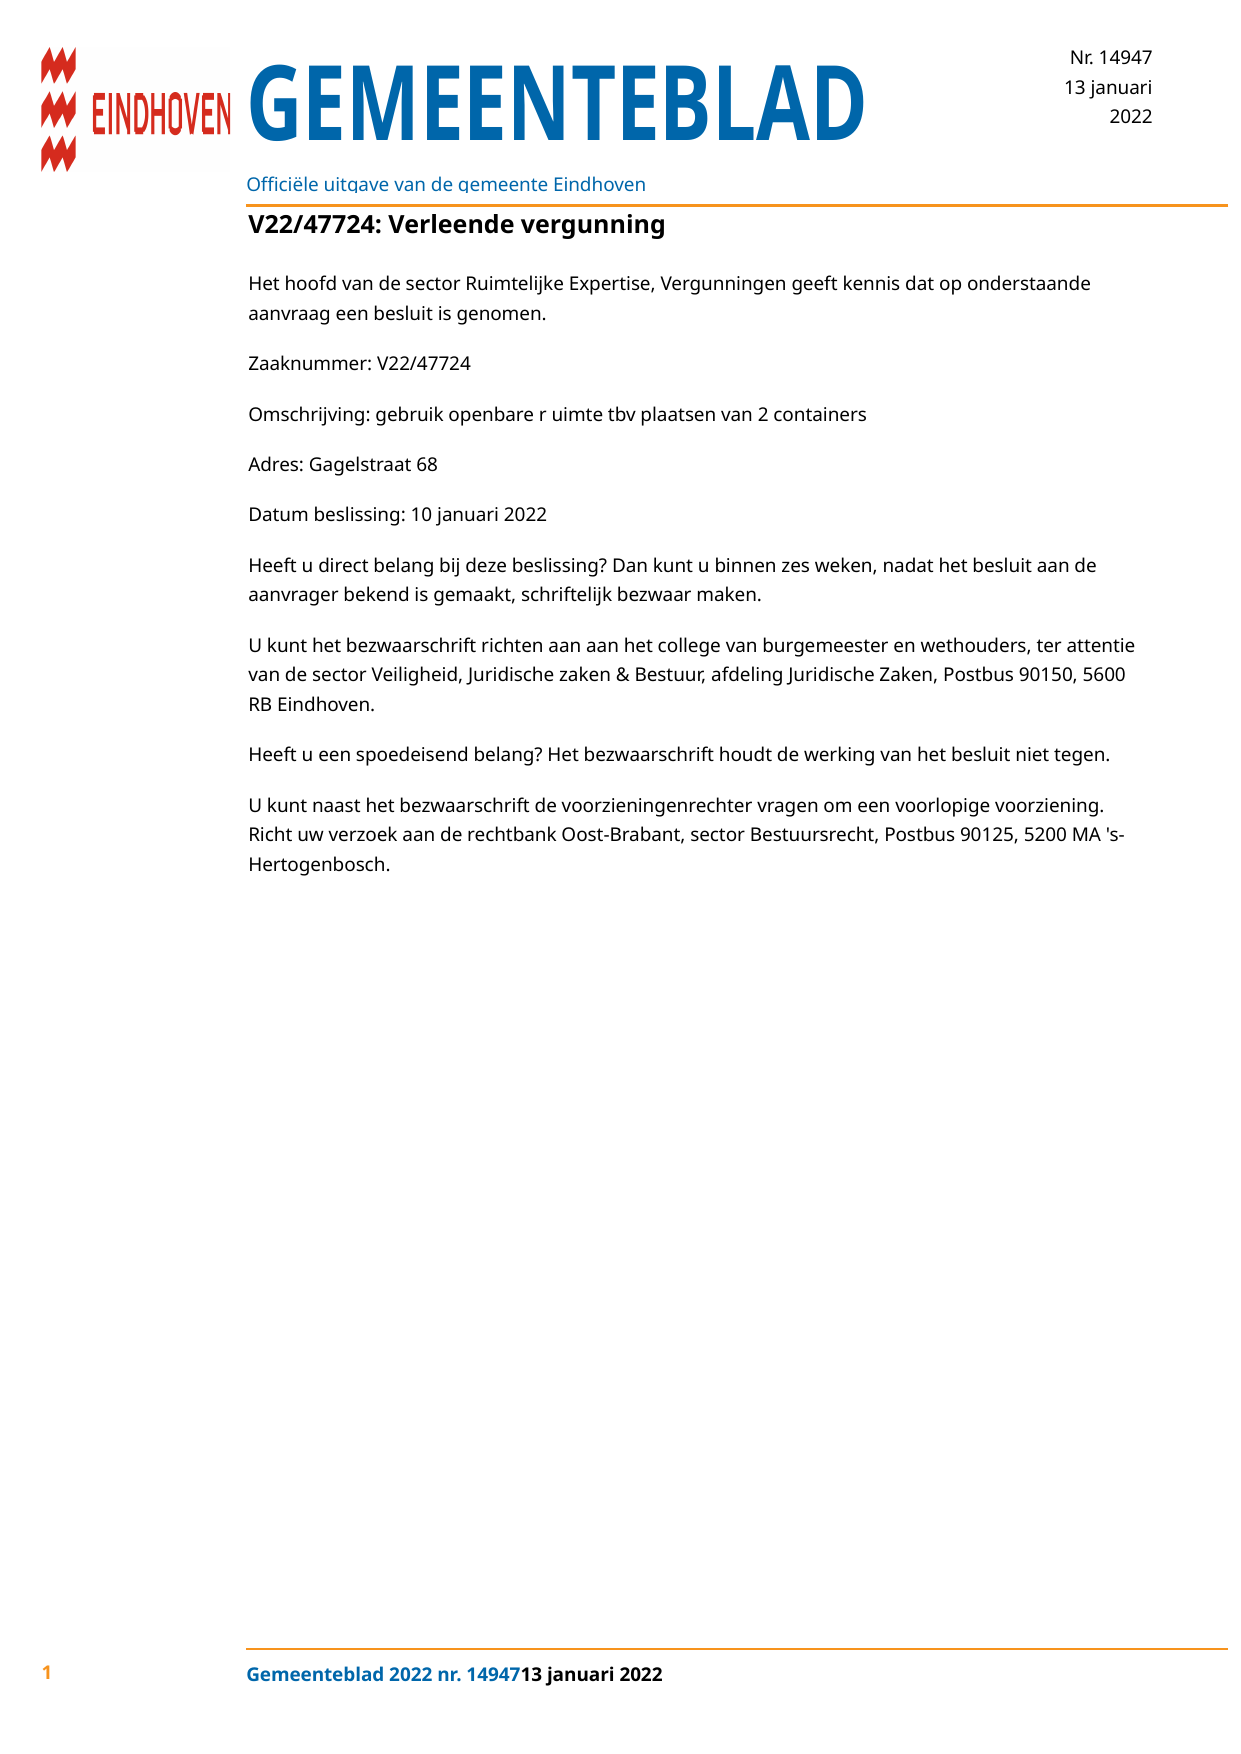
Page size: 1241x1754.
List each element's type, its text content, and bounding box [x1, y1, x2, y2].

text V22/47724: Verleende vergunning [248, 207, 1152, 241]
text U kunt het bezwaarschrift richten aan aan het college van burgemeester en wethouders, ter attentie van de sector Veiligheid, Juridische zaken & Bestuur, afdeling Juridische Zaken, Postbus 90150, 5600 RB Eindhoven. [248, 632, 1152, 717]
text Het hoofd van de sector Ruimtelijke Expertise, Vergunningen geeft kennis dat op onderstaande aanvraag een besluit is genomen. [248, 270, 1152, 326]
text Omschrijving: gebruik openbare r uimte tbv plaatsen van 2 containers [248, 401, 1152, 426]
text Heeft u een spoedeisend belang? Het bezwaarschrift houdt de werking van het besluit niet tegen. [248, 742, 1152, 767]
picture [41, 47, 231, 172]
text Datum beslissing: 10 januari 2022 [248, 502, 1152, 527]
text Adres: Gagelstraat 68 [248, 451, 1152, 477]
text Heeft u direct belang bij deze beslissing? Dan kunt u binnen zes weken, nadat het besluit aan de aanvrager bekend is gemaakt, schriftelijk bezwaar maken. [248, 552, 1152, 607]
text U kunt naast het bezwaarschrift de voorzieningenrechter vragen om een voorlopige voorziening. Richt uw verzoek aan de rechtbank Oost-Brabant, sector Bestuursrecht, Postbus 90125, 5200 MA 's-Hertogenbosch. [248, 792, 1152, 877]
text Zaaknummer: V22/47724 [248, 350, 1152, 376]
